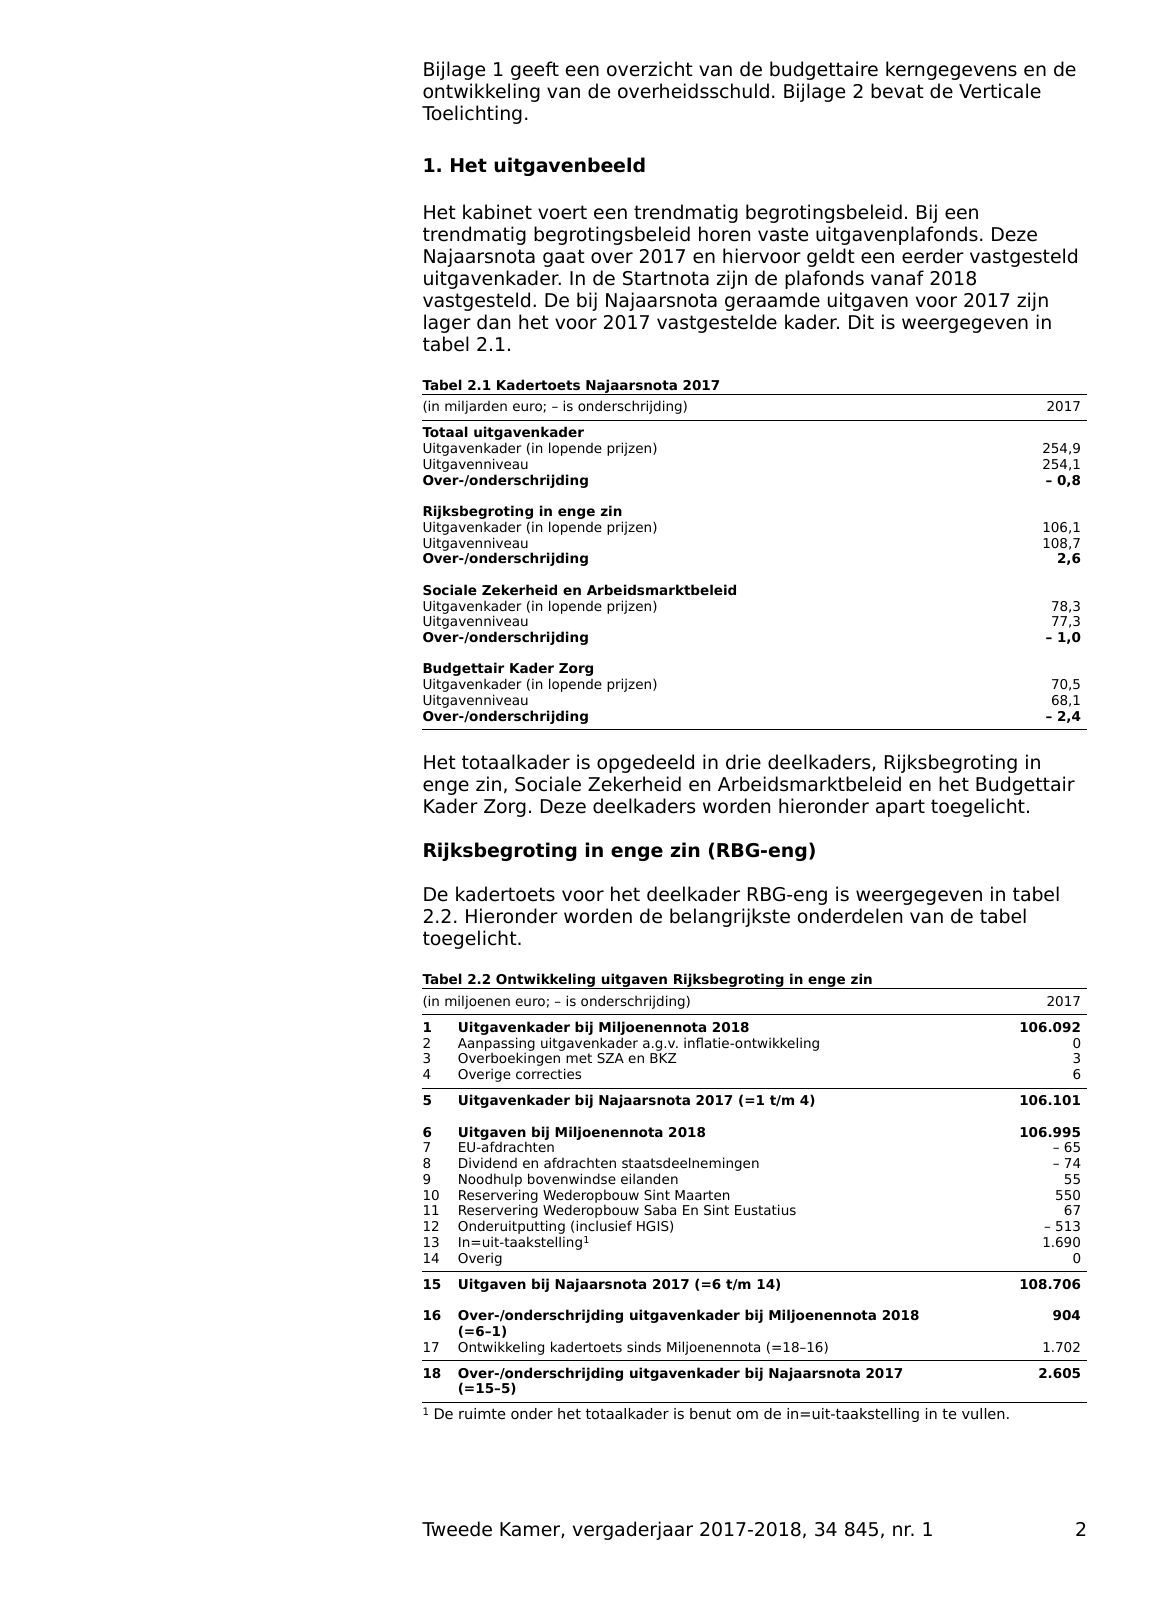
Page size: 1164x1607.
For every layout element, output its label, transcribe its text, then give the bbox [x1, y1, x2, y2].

table_cell Onderuitputting (inclusief HGIS) [452, 1219, 954, 1235]
table_cell 77,3 [954, 614, 1087, 630]
table_cell 7 [422, 1140, 452, 1156]
table_cell Uitgavenniveau [422, 535, 954, 551]
table_cell 106,1 [954, 520, 1087, 535]
table_cell 8 [422, 1156, 452, 1172]
table_cell [422, 567, 954, 583]
table_cell – 65 [954, 1140, 1087, 1156]
table_cell Budgettair Kader Zorg [422, 661, 954, 677]
subtitle 1. Het uitgavenbeeld [422, 155, 1087, 177]
table_cell 1.702 [954, 1340, 1087, 1360]
table_cell [954, 421, 1087, 441]
table_cell 16 [422, 1308, 452, 1339]
table_cell 550 [954, 1188, 1087, 1203]
table_cell [954, 567, 1087, 583]
table_cell 2017 [954, 395, 1087, 419]
table_cell 1.690 [954, 1235, 1087, 1250]
table_cell 108.706 [954, 1272, 1087, 1292]
table_cell 13 [422, 1235, 452, 1250]
table_cell Rijksbegroting in enge zin [422, 504, 954, 520]
table_cell 4 [422, 1067, 452, 1087]
table_cell Reservering Wederopbouw Saba En Sint Eustatius [452, 1203, 954, 1219]
table_cell Over-/onderschrijding uitgavenkader bij Miljoenennota 2018 (=6–1) [452, 1308, 954, 1339]
table_cell Dividend en afdrachten staatsdeelnemingen [452, 1156, 954, 1172]
table_cell 2 [422, 1036, 452, 1051]
table_cell EU-afdrachten [452, 1140, 954, 1156]
table_cell – 513 [954, 1219, 1087, 1235]
text Bijlage 1 geeft een overzicht van de budgettaire kerngegevens en de ontwikkeling van de overheidsschuld. Bijlage 2 bevat de Verticale Toelichting. [422, 59, 1087, 125]
table_cell Uitgavenkader bij Najaarsnota 2017 (=1 t/m 4) [452, 1089, 954, 1109]
table_cell Uitgavenkader bij Miljoenennota 2018 [452, 1015, 954, 1036]
table_cell 11 [422, 1203, 452, 1219]
table_cell Overig [452, 1250, 954, 1271]
table_cell Ontwikkeling kadertoets sinds Miljoenennota (=18–16) [452, 1340, 954, 1360]
table_cell Noodhulp bovenwindse eilanden [452, 1172, 954, 1187]
table_cell [954, 646, 1087, 661]
table_cell Uitgavenniveau [422, 614, 954, 630]
table_cell 12 [422, 1219, 452, 1235]
table_cell Uitgavenkader (in lopende prijzen) [422, 677, 954, 693]
table_cell In=uit-taakstelling1 [452, 1235, 954, 1250]
table_cell 18 [422, 1361, 452, 1402]
table_cell 2017 [954, 989, 1087, 1014]
table_cell 68,1 [954, 693, 1087, 708]
table_header Tabel 2.1 Kadertoets Najaarsnota 2017 [422, 378, 1087, 393]
text Het kabinet voert een trendmatig begrotingsbeleid. Bij een trendmatig begrotingsbeleid horen vaste uitgavenplafonds. Deze Najaarsnota gaat over 2017 en hiervoor geldt een eerder vastgesteld uitgavenkader. In de Startnota zijn de plafonds vanaf 2018 vastgesteld. De bij Najaarsnota geraamde uitgaven voor 2017 zijn lager dan het voor 2017 vastgestelde kader. Dit is weergegeven in tabel 2.1. [422, 202, 1087, 356]
table_cell 0 [954, 1250, 1087, 1271]
table_cell Uitgavenkader (in lopende prijzen) [422, 520, 954, 535]
table_cell [954, 504, 1087, 520]
table_cell 3 [954, 1051, 1087, 1067]
table_cell Over-/onderschrijding uitgavenkader bij Najaarsnota 2017 (=15–5) [452, 1361, 954, 1402]
table_cell 6 [954, 1067, 1087, 1087]
table_cell Overboekingen met SZA en BKZ [452, 1051, 954, 1067]
table_cell 106.092 [954, 1015, 1087, 1036]
table_cell 1 [422, 1015, 452, 1036]
table_cell 0 [954, 1036, 1087, 1051]
table_cell [954, 583, 1087, 598]
table_cell 70,5 [954, 677, 1087, 693]
table_cell 5 [422, 1089, 452, 1109]
table_cell 904 [954, 1308, 1087, 1339]
table_cell 106.101 [954, 1089, 1087, 1109]
table_cell – 2,4 [954, 709, 1087, 729]
table_cell Overige correcties [452, 1067, 954, 1087]
table_cell Uitgaven bij Miljoenennota 2018 [452, 1125, 954, 1140]
table_cell Sociale Zekerheid en Arbeidsmarktbeleid [422, 583, 954, 598]
table_cell Uitgaven bij Najaarsnota 2017 (=6 t/m 14) [452, 1272, 954, 1292]
text Het totaalkader is opgedeeld in drie deelkaders, Rijksbegroting in enge zin, Sociale Zekerheid en Arbeidsmarktbeleid en het Budgettair Kader Zorg. Deze deelkaders worden hieronder apart toegelicht. [422, 752, 1087, 818]
table_cell 10 [422, 1188, 452, 1203]
table_cell 14 [422, 1250, 452, 1271]
table_cell [422, 1109, 452, 1124]
table_cell 1 De ruimte onder het totaalkader is benut om de in=uit-taakstelling in te vullen. [422, 1403, 1087, 1423]
table_cell 6 [422, 1125, 452, 1140]
table_cell Uitgavenkader (in lopende prijzen) [422, 441, 954, 457]
table_cell 67 [954, 1203, 1087, 1219]
table_cell [452, 1292, 954, 1308]
table_cell – 1,0 [954, 630, 1087, 646]
table_cell [954, 661, 1087, 677]
table_cell Reservering Wederopbouw Sint Maarten [452, 1188, 954, 1203]
table_cell 17 [422, 1340, 452, 1360]
table_cell Over-/onderschrijding [422, 473, 954, 488]
text De kadertoets voor het deelkader RBG-eng is weergegeven in tabel 2.2. Hieronder worden de belangrijkste onderdelen van de tabel toegelicht. [422, 884, 1087, 950]
table_cell [422, 646, 954, 661]
table_cell 55 [954, 1172, 1087, 1187]
table_cell Over-/onderschrijding [422, 709, 954, 729]
table_cell 9 [422, 1172, 452, 1187]
table_cell Aanpassing uitgavenkader a.g.v. inflatie-ontwikkeling [452, 1036, 954, 1051]
table_cell [954, 488, 1087, 504]
table_cell 3 [422, 1051, 452, 1067]
table_cell 2,6 [954, 551, 1087, 567]
table_cell Over-/onderschrijding [422, 630, 954, 646]
table_cell [954, 1109, 1087, 1124]
table_cell – 74 [954, 1156, 1087, 1172]
table_cell (in miljarden euro; – is onderschrijding) [422, 395, 954, 419]
table_cell [422, 488, 954, 504]
table_header Tabel 2.2 Ontwikkeling uitgaven Rijksbegroting in enge zin [422, 972, 1087, 988]
table_cell (in miljoenen euro; – is onderschrijding) [422, 989, 954, 1014]
subtitle Rijksbegroting in enge zin (RBG-eng) [422, 840, 1087, 862]
table_cell 2.605 [954, 1361, 1087, 1402]
table_cell [452, 1109, 954, 1124]
table_cell – 0,8 [954, 473, 1087, 488]
table_cell [954, 1292, 1087, 1308]
table_cell Over-/onderschrijding [422, 551, 954, 567]
table_cell Uitgavenkader (in lopende prijzen) [422, 598, 954, 614]
table_cell 254,1 [954, 457, 1087, 472]
table_cell 78,3 [954, 598, 1087, 614]
table_cell 106.995 [954, 1125, 1087, 1140]
table_cell Uitgavenniveau [422, 693, 954, 708]
table_cell [422, 1292, 452, 1308]
table_cell 254,9 [954, 441, 1087, 457]
table_cell 15 [422, 1272, 452, 1292]
table_cell Totaal uitgavenkader [422, 421, 954, 441]
table_cell Uitgavenniveau [422, 457, 954, 472]
table_cell 108,7 [954, 535, 1087, 551]
